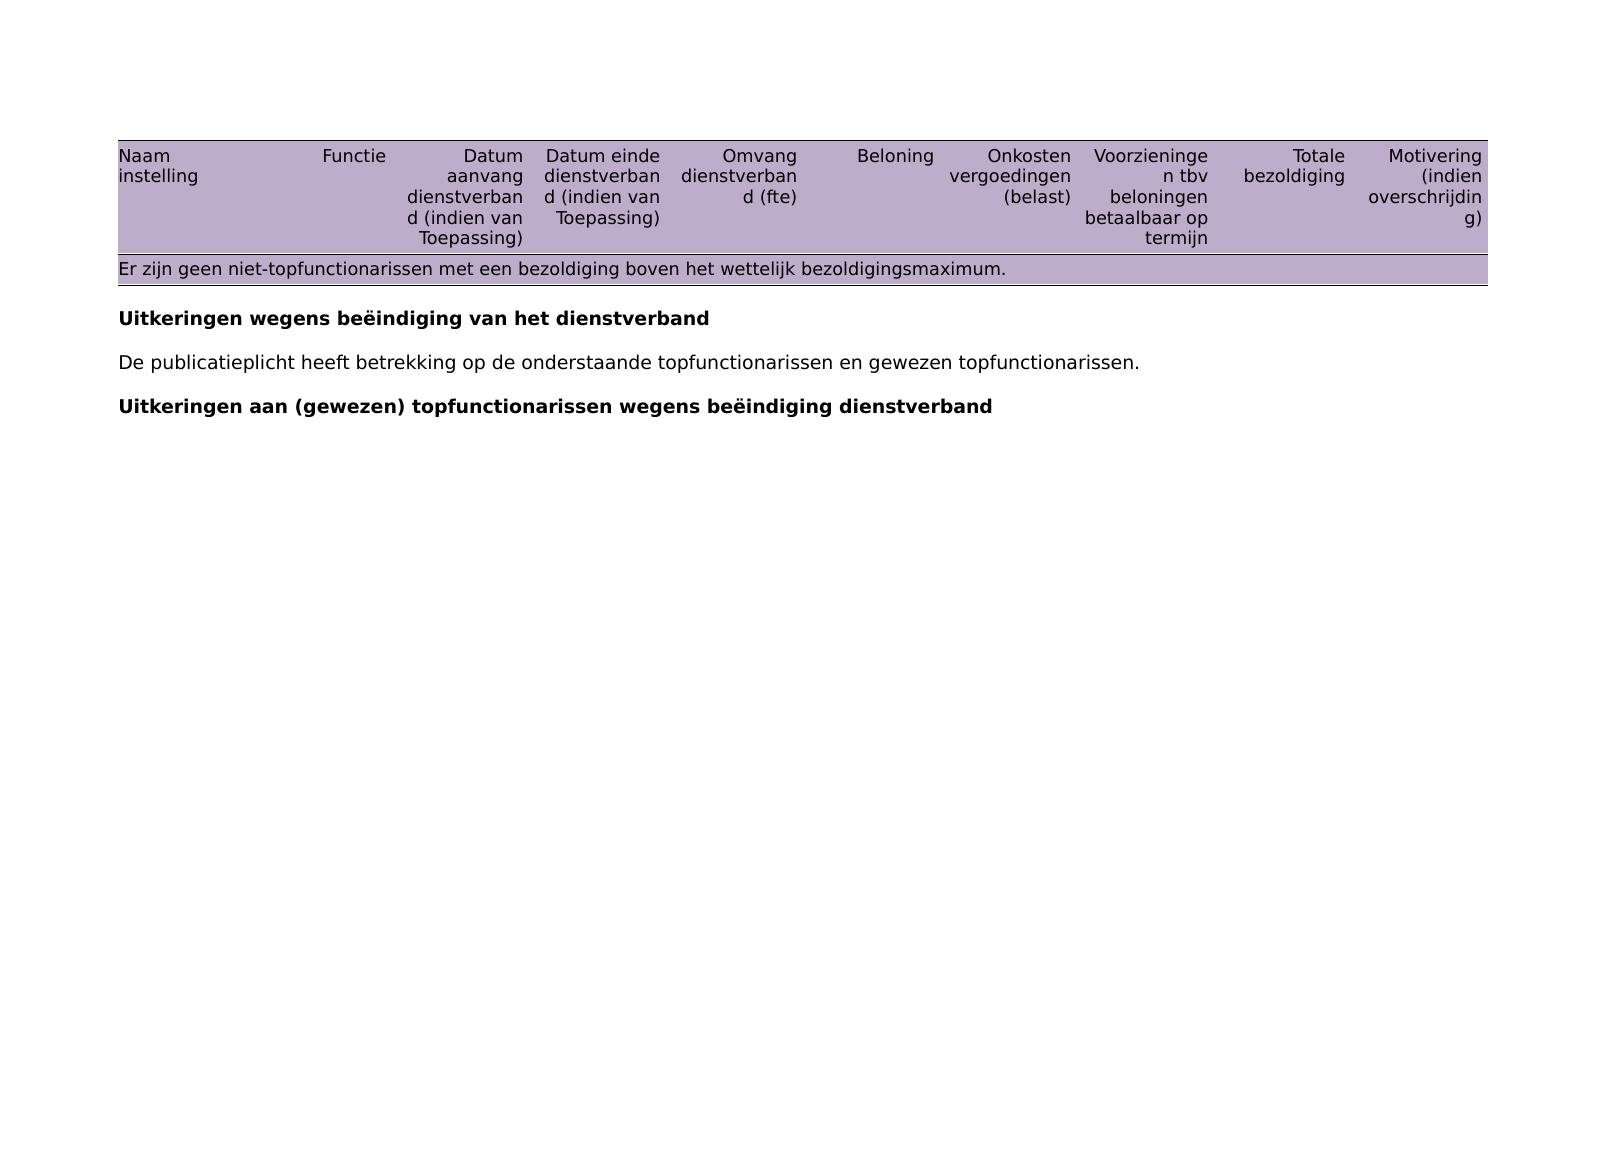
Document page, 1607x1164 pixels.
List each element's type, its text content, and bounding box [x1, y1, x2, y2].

table_header Datum einde dienstverband (indien van Toepassing) [529, 141, 666, 253]
subtitle Uitkeringen wegens beëindiging van het dienstverband [118, 308, 1488, 330]
table_header Voorzieningen tbv beloningen betaalbaar op termijn [1077, 141, 1214, 253]
table_header Motivering (indien overschrijding) [1351, 141, 1488, 253]
subtitle Uitkeringen aan (gewezen) topfunctionarissen wegens beëindiging dienstverband [118, 396, 1488, 418]
table_header Omvang dienstverband (fte) [666, 141, 803, 253]
table_header Datum aanvang dienstverband (indien van Toepassing) [392, 141, 529, 253]
table_header Naam instelling [118, 141, 255, 253]
table_cell Er zijn geen niet-topfunctionarissen met een bezoldiging boven het wettelijk bezoldigingsmaximum. [118, 255, 1488, 284]
text De publicatieplicht heeft betrekking op de onderstaande topfunctionarissen en gewezen topfunctionarissen. [118, 352, 1488, 374]
table_header Onkosten vergoedingen (belast) [940, 141, 1077, 253]
table_header Beloning [803, 141, 940, 253]
table_header Totale bezoldiging [1214, 141, 1351, 253]
table_header Functie [255, 141, 392, 253]
